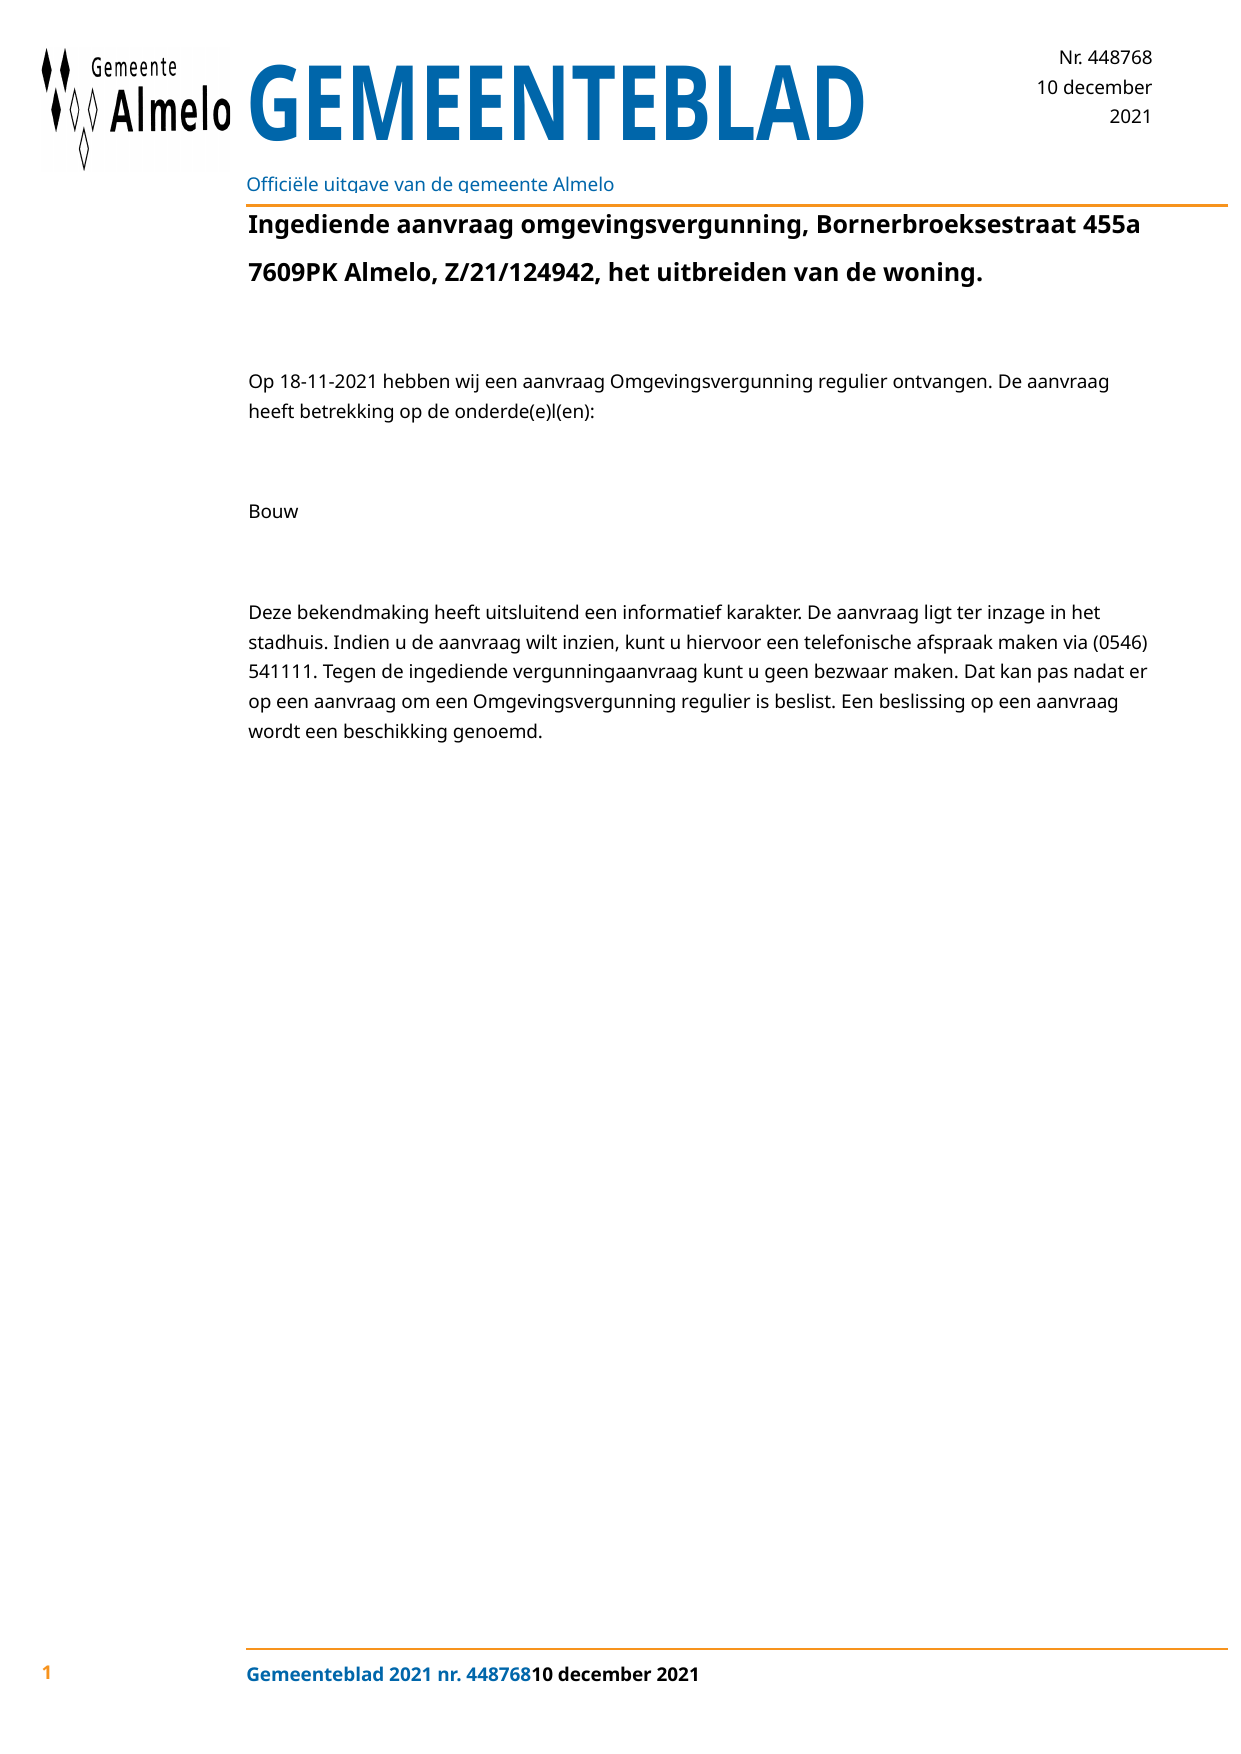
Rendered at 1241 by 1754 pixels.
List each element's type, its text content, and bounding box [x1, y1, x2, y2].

picture [41, 47, 231, 172]
text Ingediende aanvraag omgevingsvergunning, Bornerbroeksestraat 455a 7609PK Almelo, Z/21/124942, het uitbreiden van de woning. [248, 207, 1152, 288]
text Bouw [248, 499, 1152, 524]
text Deze bekendmaking heeft uitsluitend een informatief karakter. De aanvraag ligt ter inzage in het stadhuis. Indien u de aanvraag wilt inzien, kunt u hiervoor een telefonische afspraak maken via (0546) 541111. Tegen de ingediende vergunningaanvraag kunt u geen bezwaar maken. Dat kan pas nadat er op een aanvraag om een Omgevingsvergunning regulier is beslist. Een beslissing op een aanvraag wordt een beschikking genoemd. [248, 599, 1152, 744]
text Op 18-11-2021 hebben wij een aanvraag Omgevingsvergunning regulier ontvangen. De aanvraag heeft betrekking op de onderde(e)l(en): [248, 368, 1152, 424]
